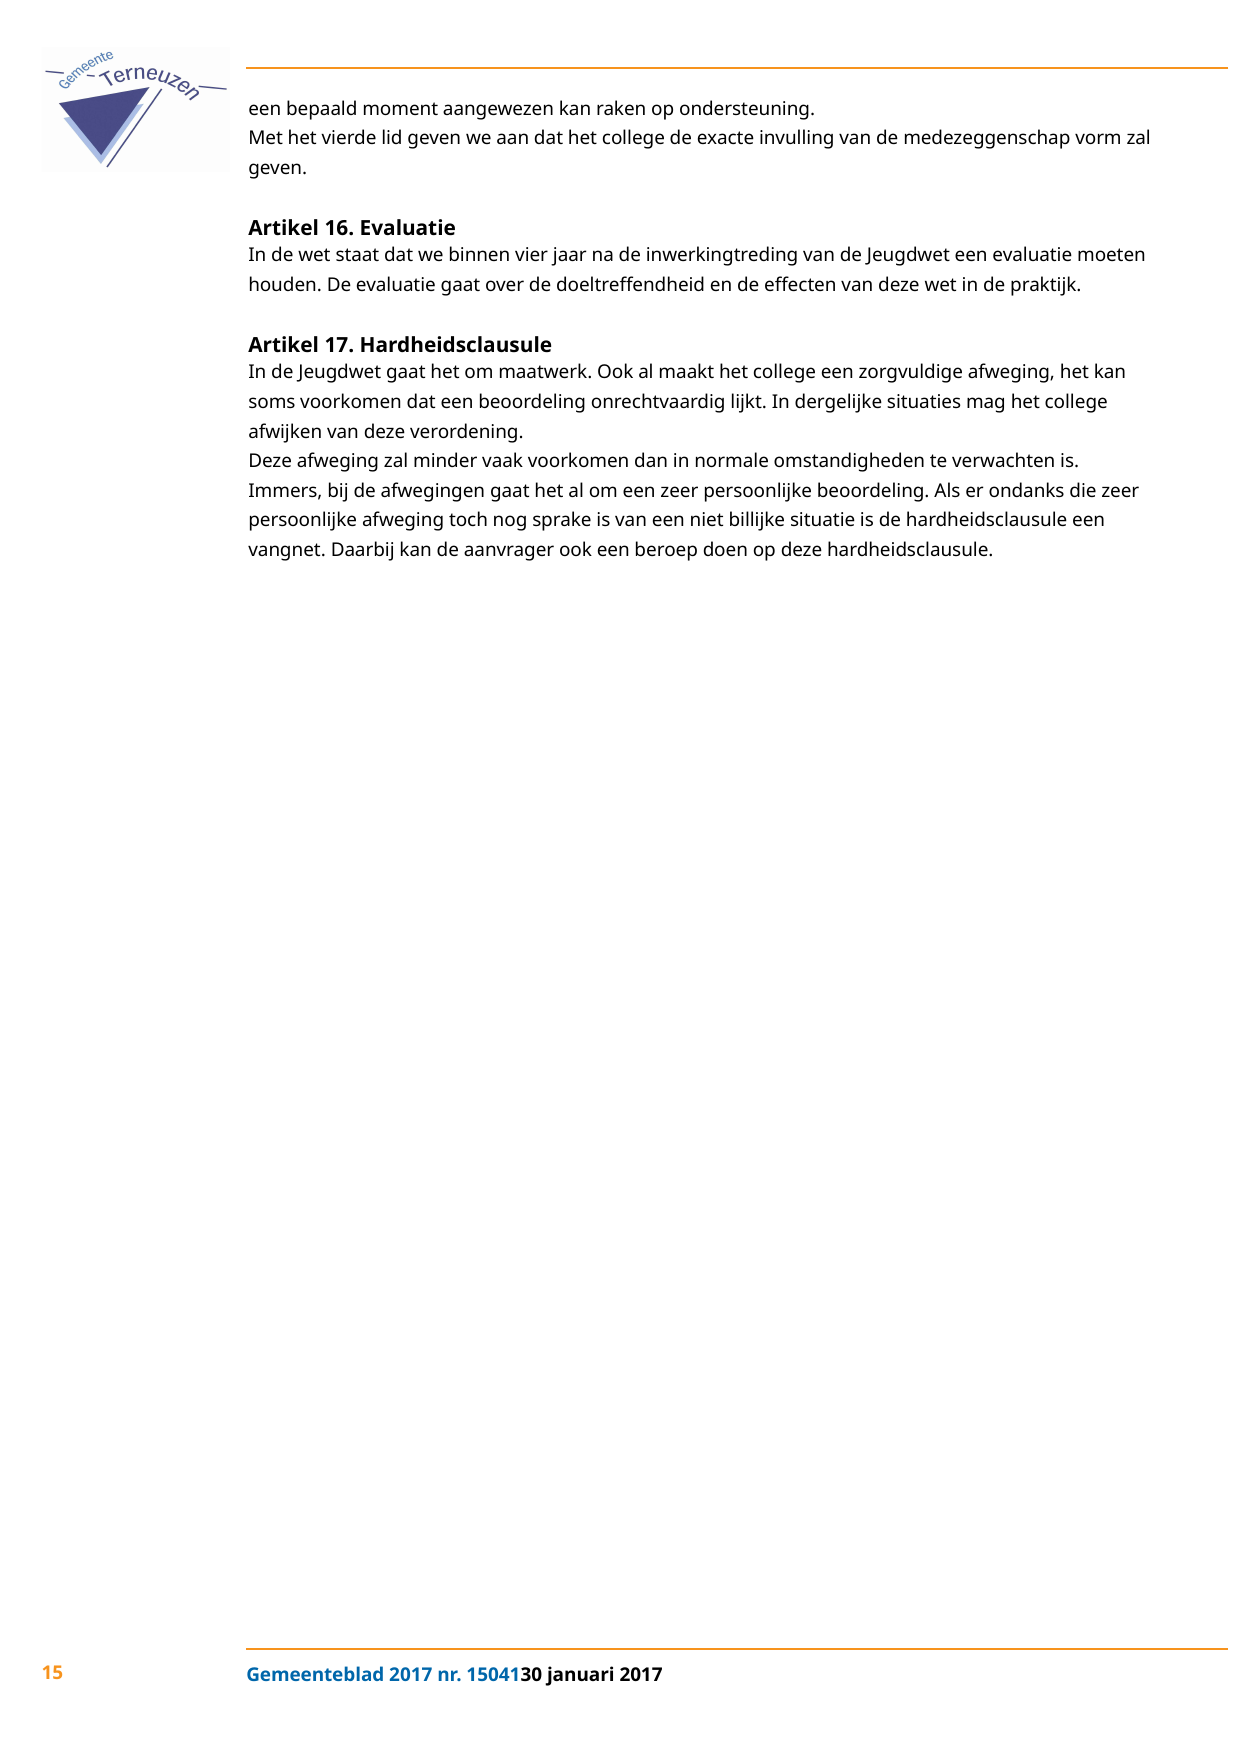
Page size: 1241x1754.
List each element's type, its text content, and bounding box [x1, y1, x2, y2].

text In de Jeugdwet gaat het om maatwerk. Ook al maakt het college een zorgvuldige afweging, het kan soms voorkomen dat een beoordeling onrechtvaardig lijkt. In dergelijke situaties mag het college afwijken van deze verordening. [248, 359, 1152, 444]
text Artikel 16. Evaluatie [248, 213, 1152, 242]
text een bepaald moment aangewezen kan raken op ondersteuning. [248, 95, 1152, 121]
text Deze afweging zal minder vaak voorkomen dan in normale omstandigheden te verwachten is. Immers, bij de afwegingen gaat het al om een zeer persoonlijke beoordeling. Als er ondanks die zeer persoonlijke afweging toch nog sprake is van een niet billijke situatie is de hardheidsclausule een vangnet. Daarbij kan de aanvrager ook een beroep doen op deze hardheidsclausule. [248, 447, 1152, 562]
picture [41, 47, 231, 172]
text In de wet staat dat we binnen vier jaar na de inwerkingtreding van de Jeugdwet een evaluatie moeten houden. De evaluatie gaat over de doeltreffendheid en de effecten van deze wet in de praktijk. [248, 242, 1152, 297]
text Met het vierde lid geven we aan dat het college de exacte invulling van de medezeggenschap vorm zal geven. [248, 124, 1152, 180]
text Artikel 17. Hardheidsclausule [248, 330, 1152, 359]
